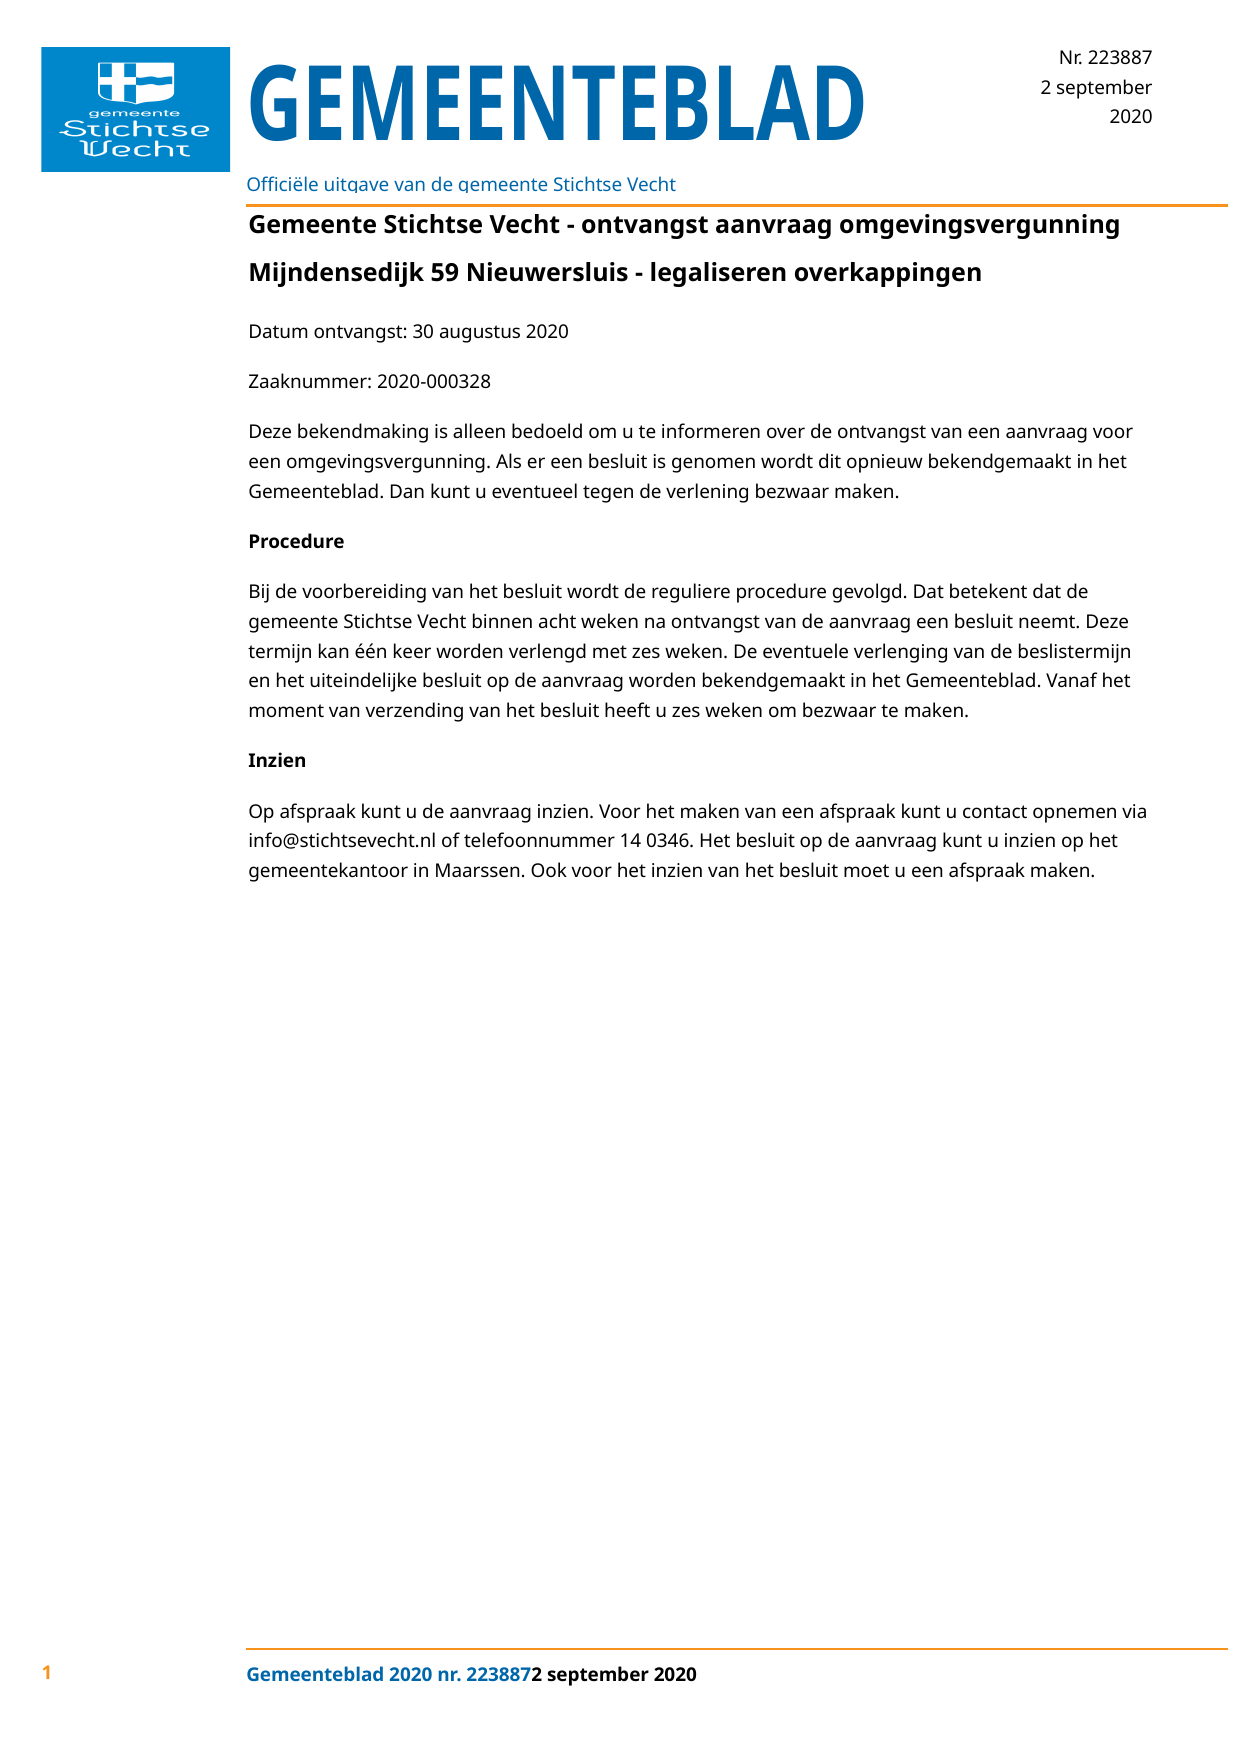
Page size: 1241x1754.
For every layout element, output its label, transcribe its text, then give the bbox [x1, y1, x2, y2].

text Inzien [248, 747, 1152, 773]
text Deze bekendmaking is alleen bedoeld om u te informeren over de ontvangst van een aanvraag voor een omgevingsvergunning. Als er een besluit is genomen wordt dit opnieuw bekendgemaakt in het Gemeenteblad. Dan kunt u eventueel tegen de verlening bezwaar maken. [248, 419, 1152, 504]
picture [99, 63, 135, 101]
text Op afspraak kunt u de aanvraag inzien. Voor het maken van een afspraak kunt u contact opnemen via info@stichtsevecht.nl of telefoonnummer 14 0346. Het besluit op de aanvraag kunt u inzien op het gemeentekantoor in Maarssen. Ook voor het inzien van het besluit moet u een afspraak maken. [248, 798, 1152, 883]
text Procedure [248, 528, 1152, 554]
picture [137, 63, 174, 103]
text Bij de voorbereiding van het besluit wordt de reguliere procedure gevolgd. Dat betekent dat de gemeente Stichtse Vecht binnen acht weken na ontvangst van de aanvraag een besluit neemt. Deze termijn kan één keer worden verlengd met zes weken. De eventuele verlenging van de beslistermijn en het uiteindelijke besluit op de aanvraag worden bekendgemaakt in het Gemeenteblad. Vanaf het moment van verzending van het besluit heeft u zes weken om bezwaar te maken. [248, 579, 1152, 723]
text Zaaknummer: 2020-000328 [248, 368, 1152, 394]
text Datum ontvangst: 30 augustus 2020 [248, 318, 1152, 344]
text Gemeente Stichtse Vecht - ontvangst aanvraag omgevingsvergunning Mijndensedijk 59 Nieuwersluis - legaliseren overkappingen [248, 207, 1152, 288]
